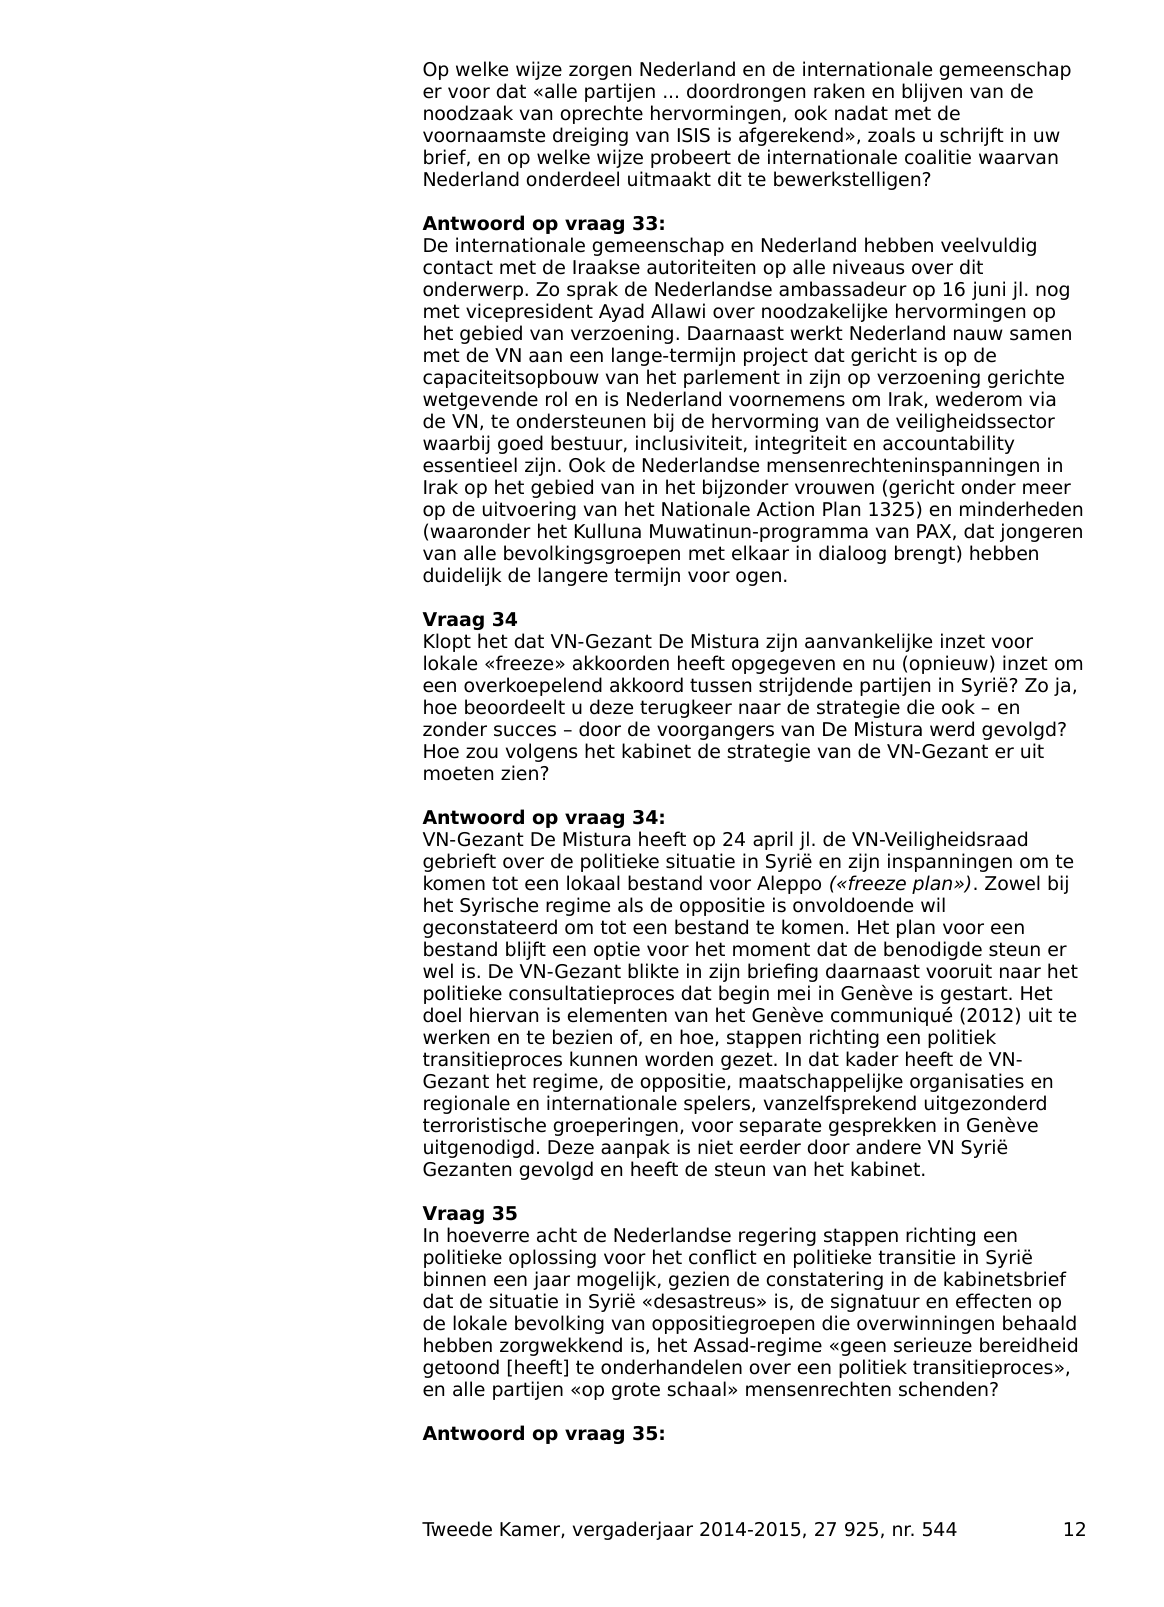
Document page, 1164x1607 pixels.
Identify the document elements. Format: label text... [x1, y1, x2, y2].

text VN-Gezant De Mistura heeft op 24 april jl. de VN-Veiligheidsraad gebrieft over de politieke situatie in Syrië en zijn inspanningen om te komen tot een lokaal bestand voor Aleppo («freeze plan»). Zowel bij het Syrische regime als de oppositie is onvoldoende wil geconstateerd om tot een bestand te komen. Het plan voor een bestand blijft een optie voor het moment dat de benodigde steun er wel is. De VN-Gezant blikte in zijn briefing daarnaast vooruit naar het politieke consultatieproces dat begin mei in Genève is gestart. Het doel hiervan is elementen van het Genève communiqué (2012) uit te werken en te bezien of, en hoe, stappen richting een politiek transitieproces kunnen worden gezet. In dat kader heeft de VN-Gezant het regime, de oppositie, maatschappelijke organisaties en regionale en internationale spelers, vanzelfsprekend uitgezonderd terroristische groeperingen, voor separate gesprekken in Genève uitgenodigd. Deze aanpak is niet eerder door andere VN Syrië Gezanten gevolgd en heeft de steun van het kabinet. [422, 829, 1087, 1181]
text Antwoord op vraag 33: [422, 213, 1087, 235]
text Antwoord op vraag 35: [422, 1423, 1087, 1445]
text Antwoord op vraag 34: [422, 807, 1087, 829]
text Klopt het dat VN-Gezant De Mistura zijn aanvankelijke inzet voor lokale «freeze» akkoorden heeft opgegeven en nu (opnieuw) inzet om een overkoepelend akkoord tussen strijdende partijen in Syrië? Zo ja, hoe beoordeelt u deze terugkeer naar de strategie die ook – en zonder succes – door de voorgangers van De Mistura werd gevolgd? Hoe zou volgens het kabinet de strategie van de VN-Gezant er uit moeten zien? [422, 631, 1087, 785]
text In hoeverre acht de Nederlandse regering stappen richting een politieke oplossing voor het conflict en politieke transitie in Syrië binnen een jaar mogelijk, gezien de constatering in de kabinetsbrief dat de situatie in Syrië «desastreus» is, de signatuur en effecten op de lokale bevolking van oppositiegroepen die overwinningen behaald hebben zorgwekkend is, het Assad-regime «geen serieuze bereidheid getoond [heeft] te onderhandelen over een politiek transitieproces», en alle partijen «op grote schaal» mensenrechten schenden? [422, 1225, 1087, 1401]
text Vraag 34 [422, 609, 1087, 631]
text Vraag 35 [422, 1203, 1087, 1225]
text Op welke wijze zorgen Nederland en de internationale gemeenschap er voor dat «alle partijen ... doordrongen raken en blijven van de noodzaak van oprechte hervormingen, ook nadat met de voornaamste dreiging van ISIS is afgerekend», zoals u schrijft in uw brief, en op welke wijze probeert de internationale coalitie waarvan Nederland onderdeel uitmaakt dit te bewerkstelligen? [422, 59, 1087, 191]
text De internationale gemeenschap en Nederland hebben veelvuldig contact met de Iraakse autoriteiten op alle niveaus over dit onderwerp. Zo sprak de Nederlandse ambassadeur op 16 juni jl. nog met vicepresident Ayad Allawi over noodzakelijke hervormingen op het gebied van verzoening. Daarnaast werkt Nederland nauw samen met de VN aan een lange-termijn project dat gericht is op de capaciteitsopbouw van het parlement in zijn op verzoening gerichte wetgevende rol en is Nederland voornemens om Irak, wederom via de VN, te ondersteunen bij de hervorming van de veiligheidssector waarbij goed bestuur, inclusiviteit, integriteit en accountability essentieel zijn. Ook de Nederlandse mensenrechteninspanningen in Irak op het gebied van in het bijzonder vrouwen (gericht onder meer op de uitvoering van het Nationale Action Plan 1325) en minderheden (waaronder het Kulluna Muwatinun-programma van PAX, dat jongeren van alle bevolkingsgroepen met elkaar in dialoog brengt) hebben duidelijk de langere termijn voor ogen. [422, 235, 1087, 587]
